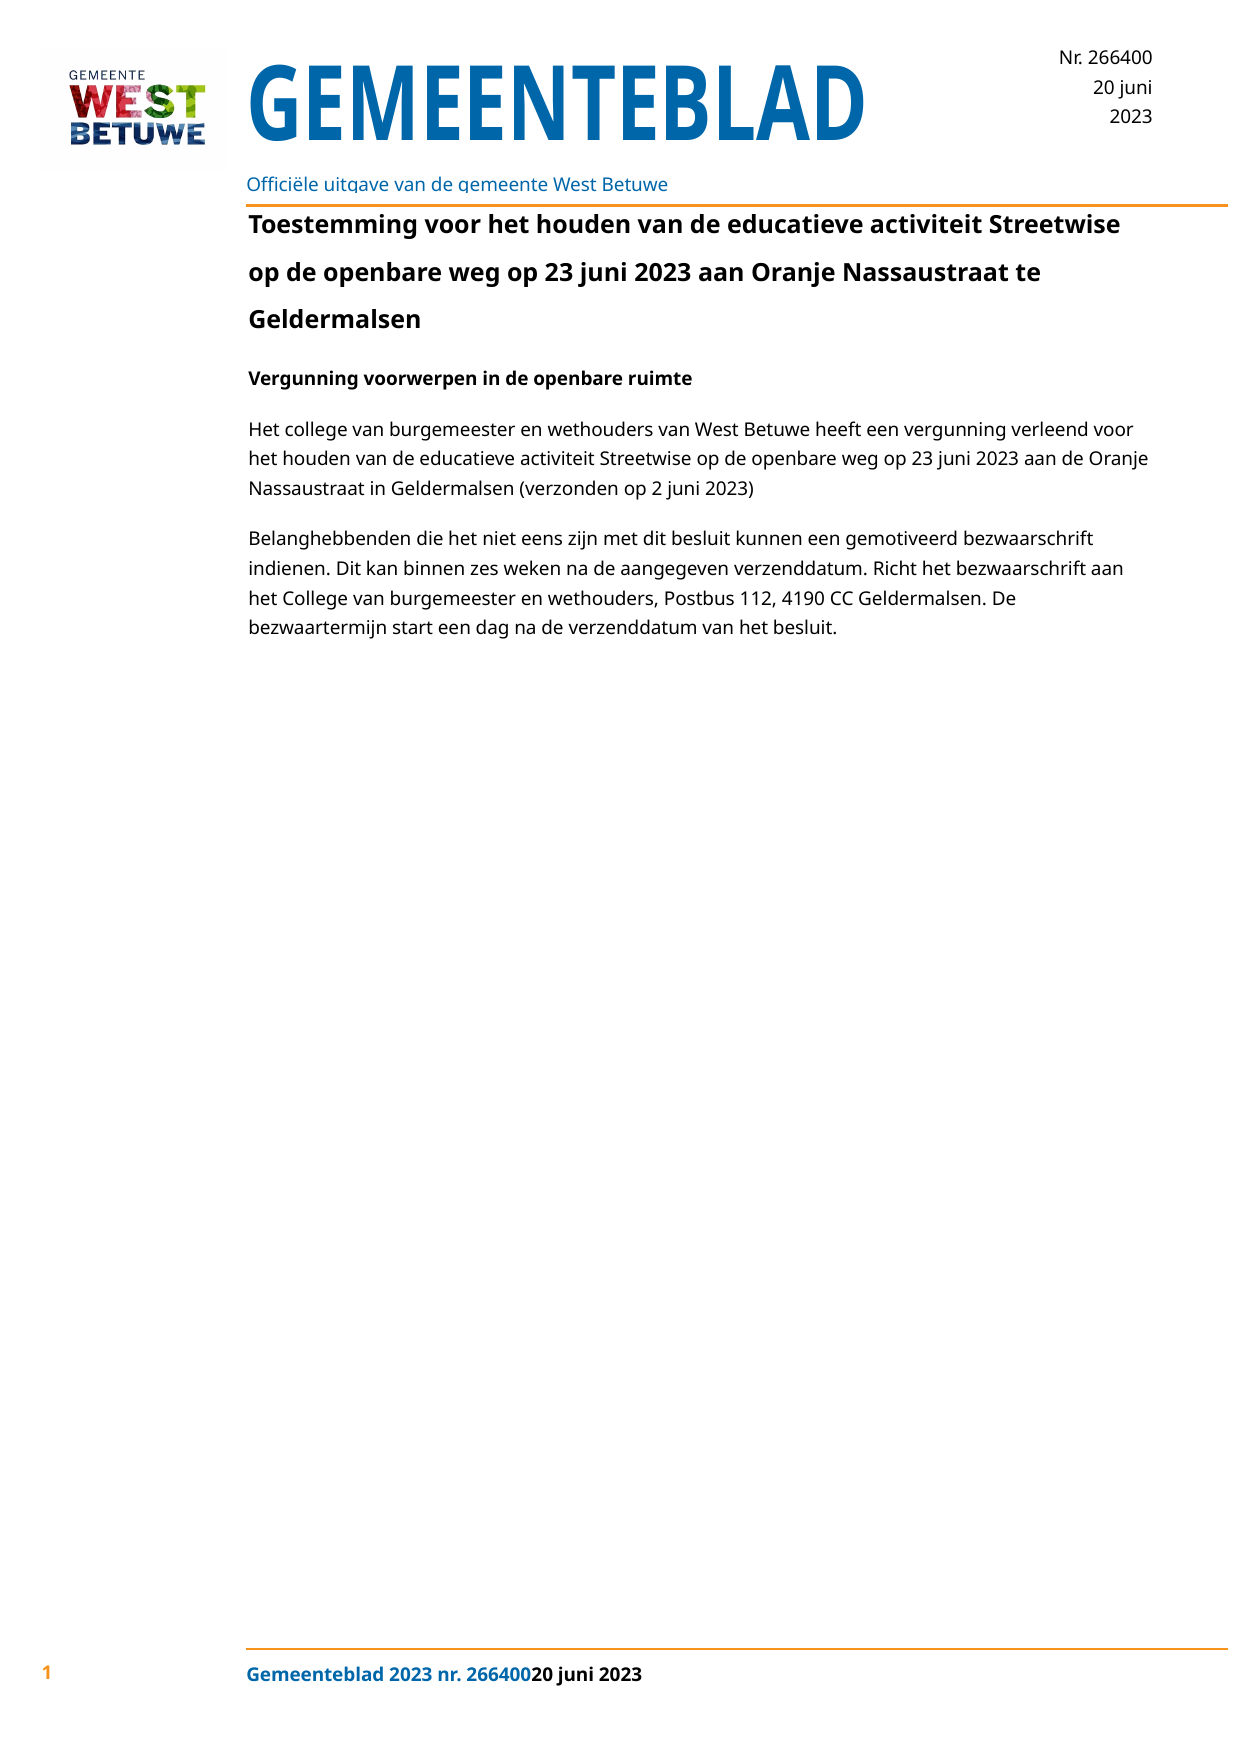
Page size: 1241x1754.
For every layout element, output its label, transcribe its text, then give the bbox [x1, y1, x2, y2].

text Het college van burgemeester en wethouders van West Betuwe heeft een vergunning verleend voor het houden van de educatieve activiteit Streetwise op de openbare weg op 23 juni 2023 aan de Oranje Nassaustraat in Geldermalsen (verzonden op 2 juni 2023) [248, 416, 1152, 501]
text Vergunning voorwerpen in de openbare ruimte [248, 366, 1152, 391]
picture [41, 47, 231, 172]
text Belanghebbenden die het niet eens zijn met dit besluit kunnen een gemotiveerd bezwaarschrift indienen. Dit kan binnen zes weken na de aangegeven verzenddatum. Richt het bezwaarschrift aan het College van burgemeester en wethouders, Postbus 112, 4190 CC Geldermalsen. De bezwaartermijn start een dag na de verzenddatum van het besluit. [248, 526, 1152, 640]
text Toestemming voor het houden van de educatieve activiteit Streetwise op de openbare weg op 23 juni 2023 aan Oranje Nassaustraat te Geldermalsen [248, 207, 1152, 336]
